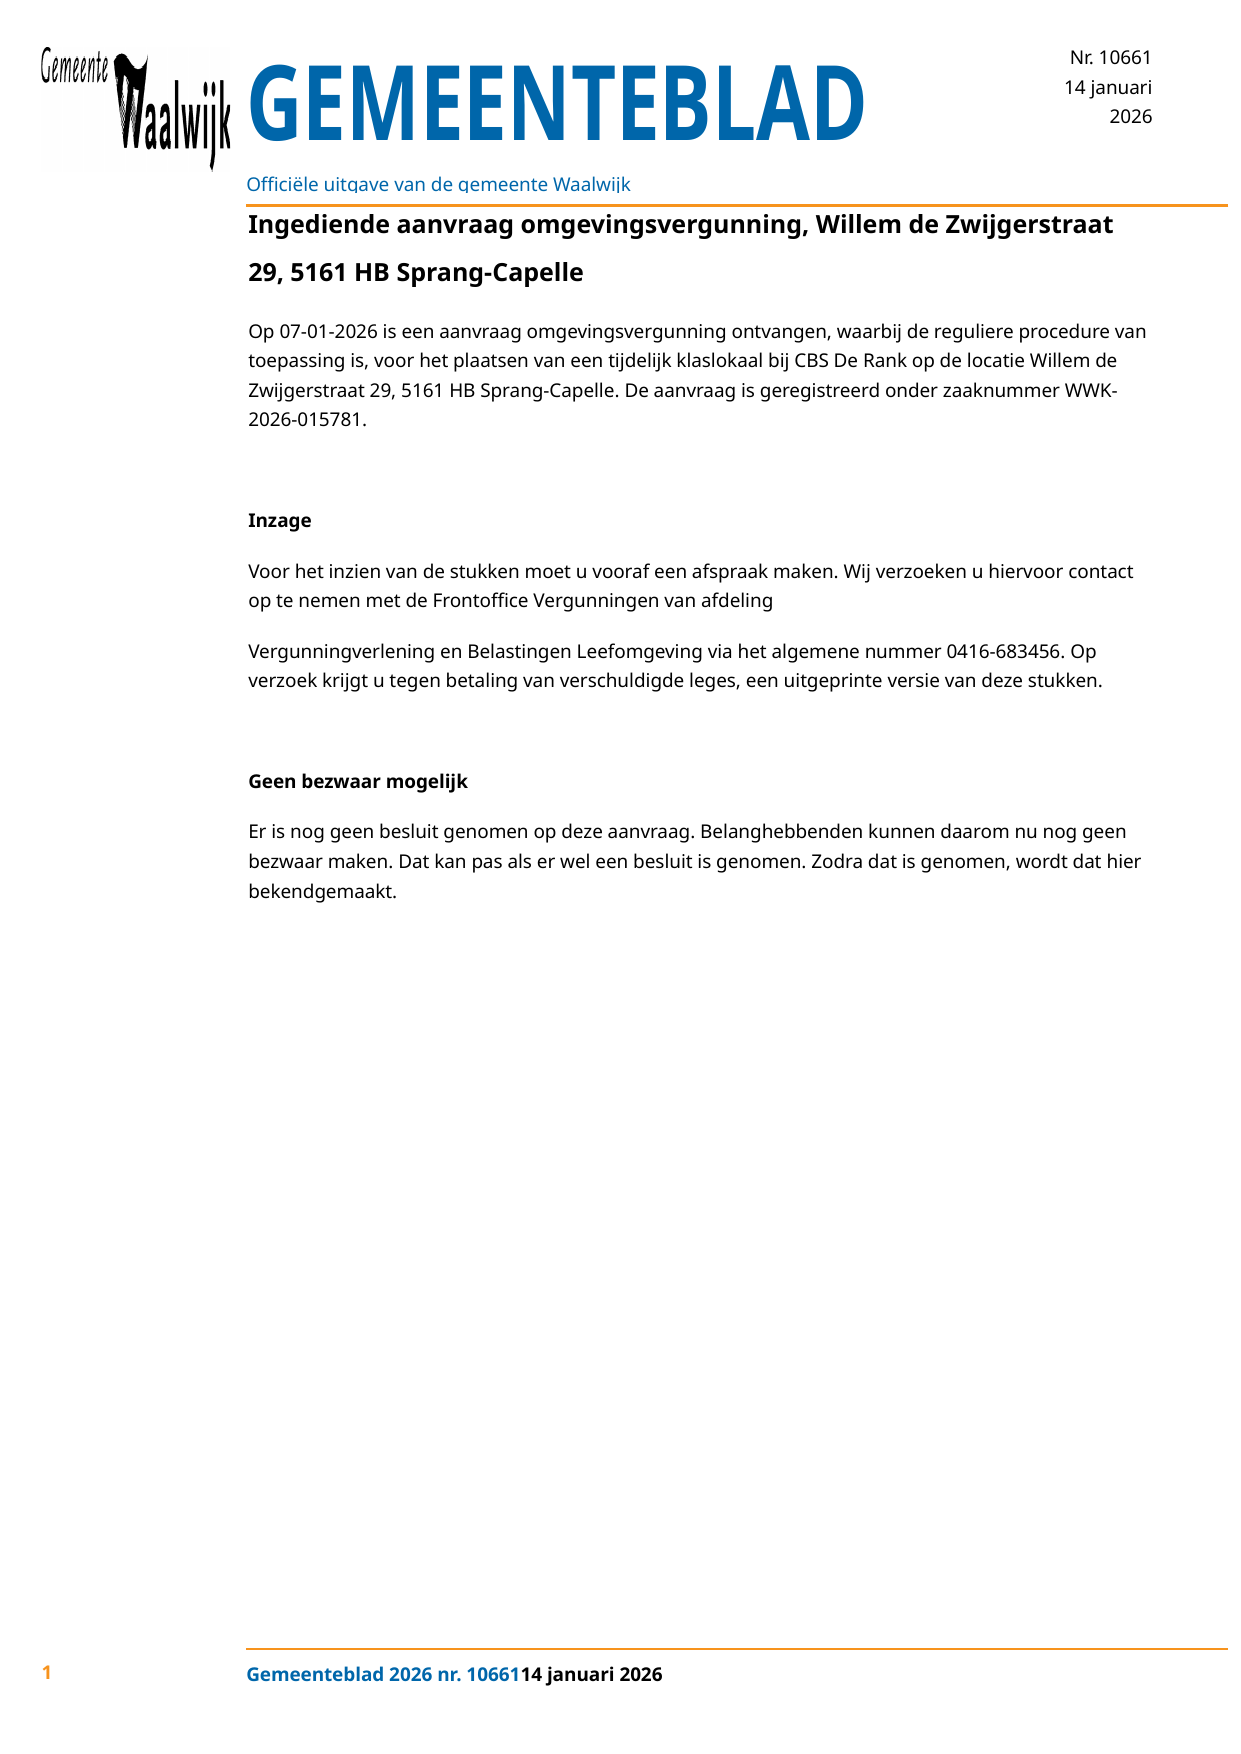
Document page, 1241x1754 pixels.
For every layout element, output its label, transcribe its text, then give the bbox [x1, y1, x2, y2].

text Op 07-01-2026 is een aanvraag omgevingsvergunning ontvangen, waarbij de reguliere procedure van toepassing is, voor het plaatsen van een tijdelijk klaslokaal bij CBS De Rank op de locatie Willem de Zwijgerstraat 29, 5161 HB Sprang-Capelle. De aanvraag is geregistreerd onder zaaknummer WWK-2026-015781. [248, 318, 1152, 432]
picture [41, 47, 231, 172]
text Geen bezwaar mogelijk [248, 768, 1152, 794]
text Er is nog geen besluit genomen op deze aanvraag. Belanghebbenden kunnen daarom nu nog geen bezwaar maken. Dat kan pas als er wel een besluit is genomen. Zodra dat is genomen, wordt dat hier bekendgemaakt. [248, 819, 1152, 904]
text Vergunningverlening en Belastingen Leefomgeving via het algemene nummer 0416-683456. Op verzoek krijgt u tegen betaling van verschuldigde leges, een uitgeprinte versie van deze stukken. [248, 638, 1152, 693]
text Inzage [248, 507, 1152, 533]
text Ingediende aanvraag omgevingsvergunning, Willem de Zwijgerstraat 29, 5161 HB Sprang-Capelle [248, 207, 1152, 288]
text Voor het inzien van de stukken moet u vooraf een afspraak maken. Wij verzoeken u hiervoor contact op te nemen met de Frontoffice Vergunningen van afdeling [248, 558, 1152, 613]
